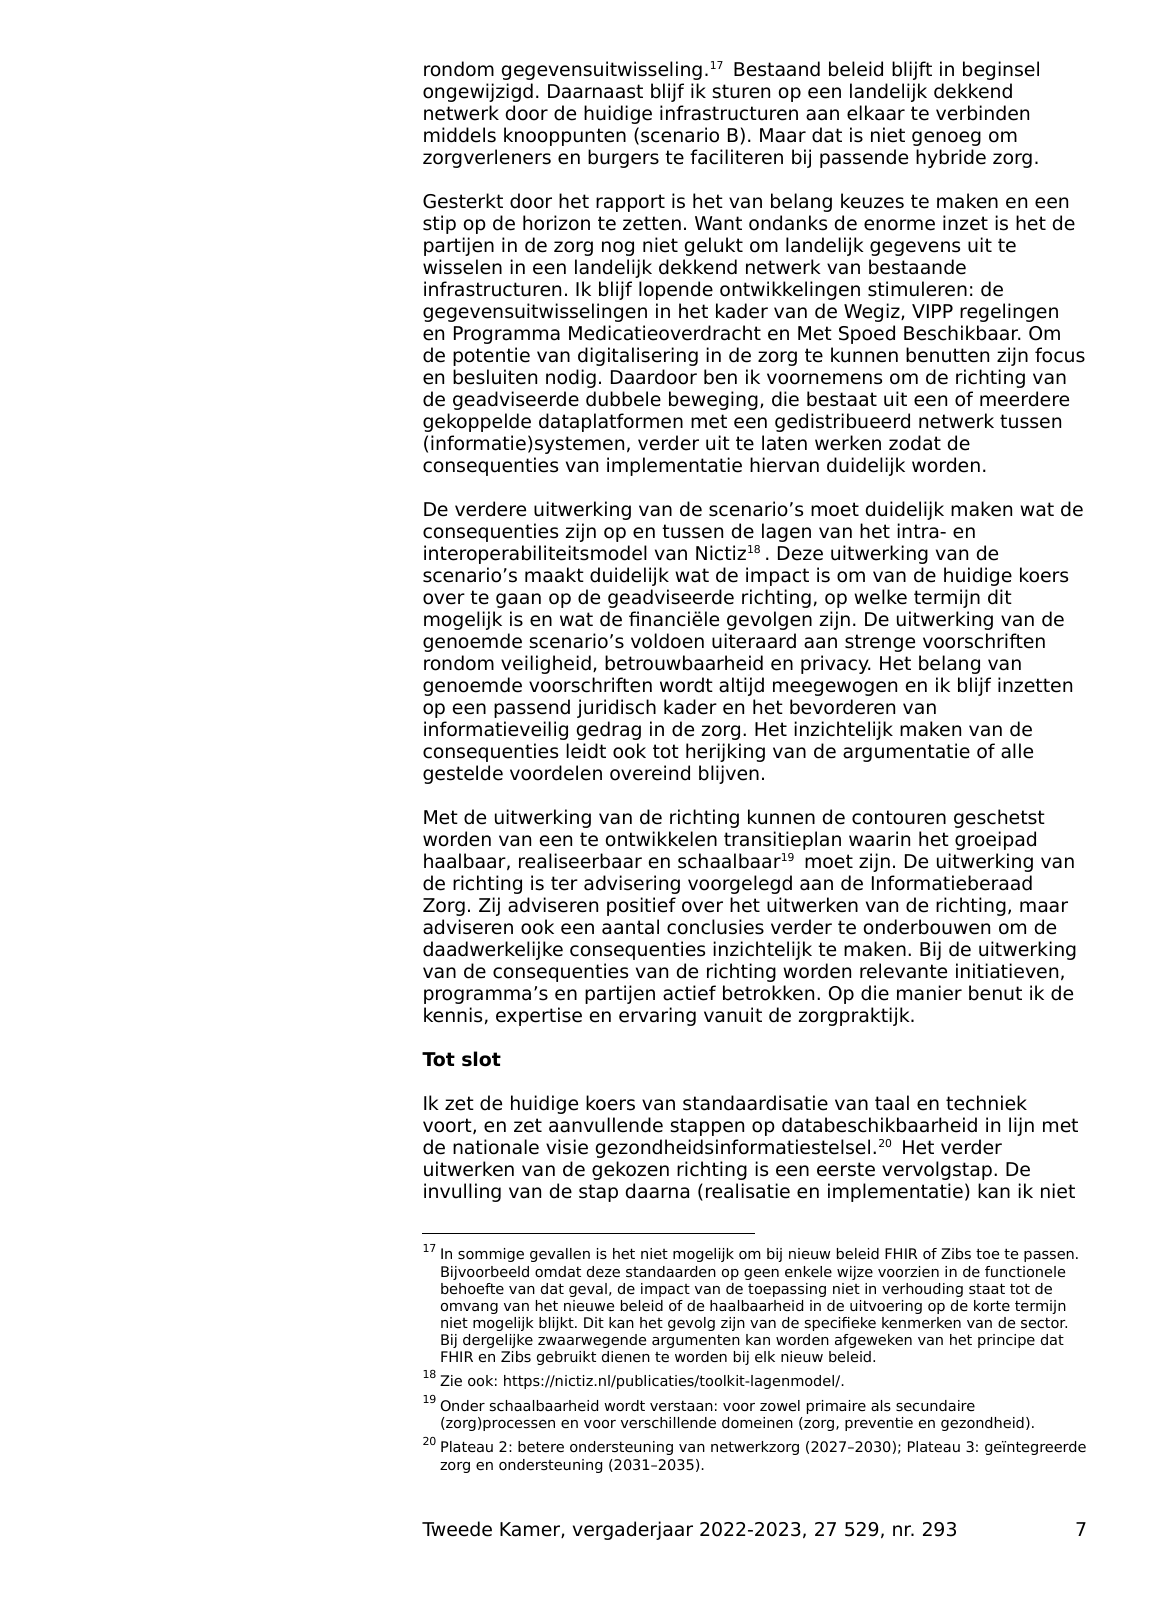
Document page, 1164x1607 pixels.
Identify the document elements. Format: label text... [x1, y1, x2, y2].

text Onder schaalbaarheid wordt verstaan: voor zowel primaire als secundaire (zorg)processen en voor verschillende domeinen (zorg, preventie en gezondheid). [422, 1393, 1087, 1432]
text Plateau 2: betere ondersteuning van netwerkzorg (2027–2030); Plateau 3: geïntegreerde zorg en ondersteuning (2031–2035). [422, 1435, 1087, 1474]
subtitle Tot slot [422, 1049, 1087, 1071]
text rondom gegevensuitwisseling. Bestaand beleid blijft in beginsel ongewijzigd. Daarnaast blijf ik sturen op een landelijk dekkend netwerk door de huidige infrastructuren aan elkaar te verbinden middels knooppunten (scenario B). Maar dat is niet genoeg om zorgverleners en burgers te faciliteren bij passende hybride zorg. [422, 59, 1087, 169]
text Met de uitwerking van de richting kunnen de contouren geschetst worden van een te ontwikkelen transitieplan waarin het groeipad haalbaar, realiseerbaar en schaalbaar moet zijn. De uitwerking van de richting is ter advisering voorgelegd aan de Informatieberaad Zorg. Zij adviseren positief over het uitwerken van de richting, maar adviseren ook een aantal conclusies verder te onderbouwen om de daadwerkelijke consequenties inzichtelijk te maken. Bij de uitwerking van de consequenties van de richting worden relevante initiatieven, programma’s en partijen actief betrokken. Op die manier benut ik de kennis, expertise en ervaring vanuit de zorgpraktijk. [422, 807, 1087, 1027]
text Gesterkt door het rapport is het van belang keuzes te maken en een stip op de horizon te zetten. Want ondanks de enorme inzet is het de partijen in de zorg nog niet gelukt om landelijk gegevens uit te wisselen in een landelijk dekkend netwerk van bestaande infrastructuren. Ik blijf lopende ontwikkelingen stimuleren: de gegevensuitwisselingen in het kader van de Wegiz, VIPP regelingen en Programma Medicatieoverdracht en Met Spoed Beschikbaar. Om de potentie van digitalisering in de zorg te kunnen benutten zijn focus en besluiten nodig. Daardoor ben ik voornemens om de richting van de geadviseerde dubbele beweging, die bestaat uit een of meerdere gekoppelde dataplatformen met een gedistribueerd netwerk tussen (informatie)systemen, verder uit te laten werken zodat de consequenties van implementatie hiervan duidelijk worden. [422, 191, 1087, 477]
text De verdere uitwerking van de scenario’s moet duidelijk maken wat de consequenties zijn op en tussen de lagen van het intra- en interoperabiliteitsmodel van Nictiz. Deze uitwerking van de scenario’s maakt duidelijk wat de impact is om van de huidige koers over te gaan op de geadviseerde richting, op welke termijn dit mogelijk is en wat de financiële gevolgen zijn. De uitwerking van de genoemde scenario’s voldoen uiteraard aan strenge voorschriften rondom veiligheid, betrouwbaarheid en privacy. Het belang van genoemde voorschriften wordt altijd meegewogen en ik blijf inzetten op een passend juridisch kader en het bevorderen van informatieveilig gedrag in de zorg. Het inzichtelijk maken van de consequenties leidt ook tot herijking van de argumentatie of alle gestelde voordelen overeind blijven. [422, 499, 1087, 785]
text Zie ook: https://nictiz.nl/publicaties/toolkit-lagenmodel/. [422, 1368, 1087, 1391]
text Ik zet de huidige koers van standaardisatie van taal en techniek voort, en zet aanvullende stappen op databeschikbaarheid in lijn met de nationale visie gezondheidsinformatiestelsel. Het verder uitwerken van de gekozen richting is een eerste vervolgstap. De invulling van de stap daarna (realisatie en implementatie) kan ik niet [422, 1093, 1087, 1203]
text In sommige gevallen is het niet mogelijk om bij nieuw beleid FHIR of Zibs toe te passen. Bijvoorbeeld omdat deze standaarden op geen enkele wijze voorzien in de functionele behoefte van dat geval, de impact van de toepassing niet in verhouding staat tot de omvang van het nieuwe beleid of de haalbaarheid in de uitvoering op de korte termijn niet mogelijk blijkt. Dit kan het gevolg zijn van de specifieke kenmerken van de sector. Bij dergelijke zwaarwegende argumenten kan worden afgeweken van het principe dat FHIR en Zibs gebruikt dienen te worden bij elk nieuw beleid. [422, 1242, 1087, 1366]
